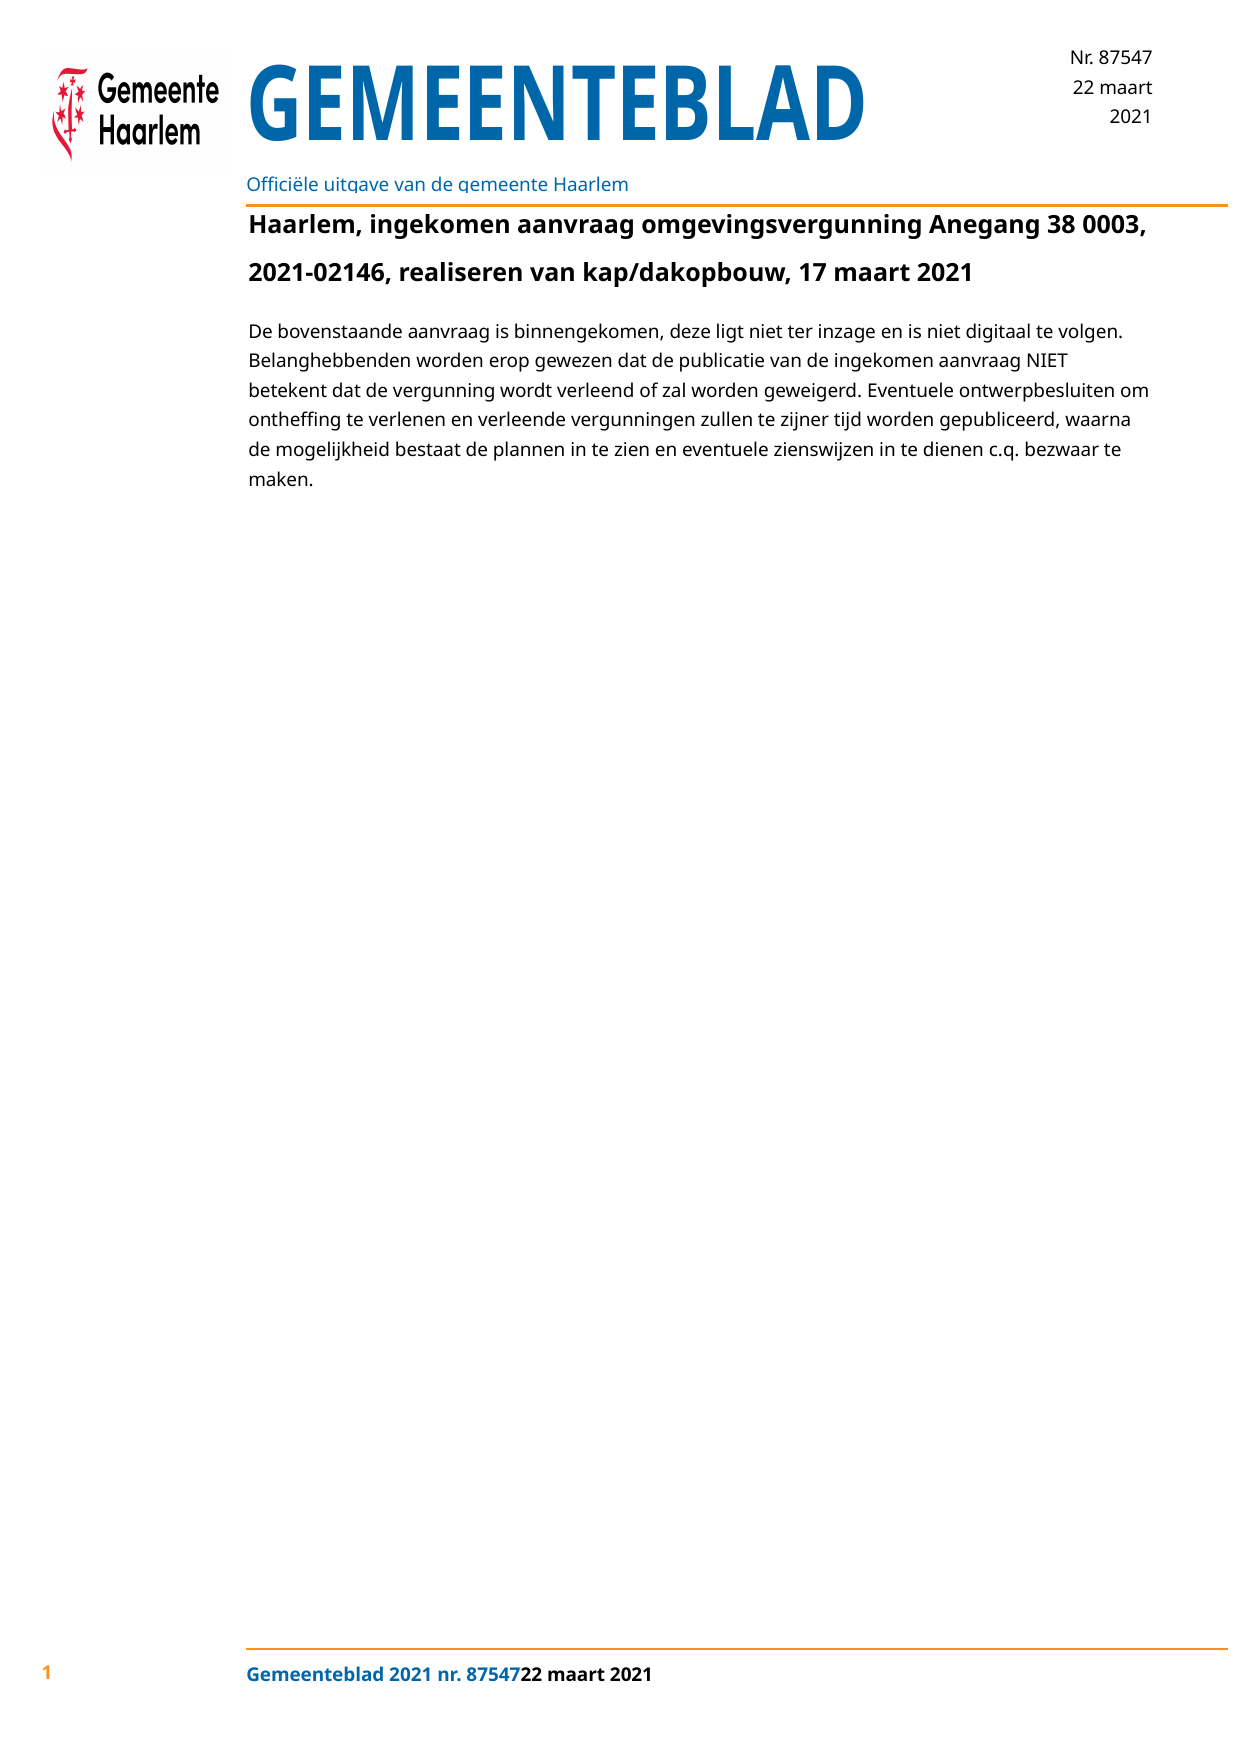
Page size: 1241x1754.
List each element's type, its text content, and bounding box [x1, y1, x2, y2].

text De bovenstaande aanvraag is binnengekomen, deze ligt niet ter inzage en is niet digitaal te volgen. Belanghebbenden worden erop gewezen dat de publicatie van de ingekomen aanvraag NIET betekent dat de vergunning wordt verleend of zal worden geweigerd. Eventuele ontwerpbesluiten om ontheffing te verlenen en verleende vergunningen zullen te zijner tijd worden gepubliceerd, waarna de mogelijkheid bestaat de plannen in te zien en eventuele zienswijzen in te dienen c.q. bezwaar te maken. [248, 318, 1152, 492]
picture [41, 47, 231, 172]
text Haarlem, ingekomen aanvraag omgevingsvergunning Anegang 38 0003, 2021-02146, realiseren van kap/dakopbouw, 17 maart 2021 [248, 207, 1152, 288]
